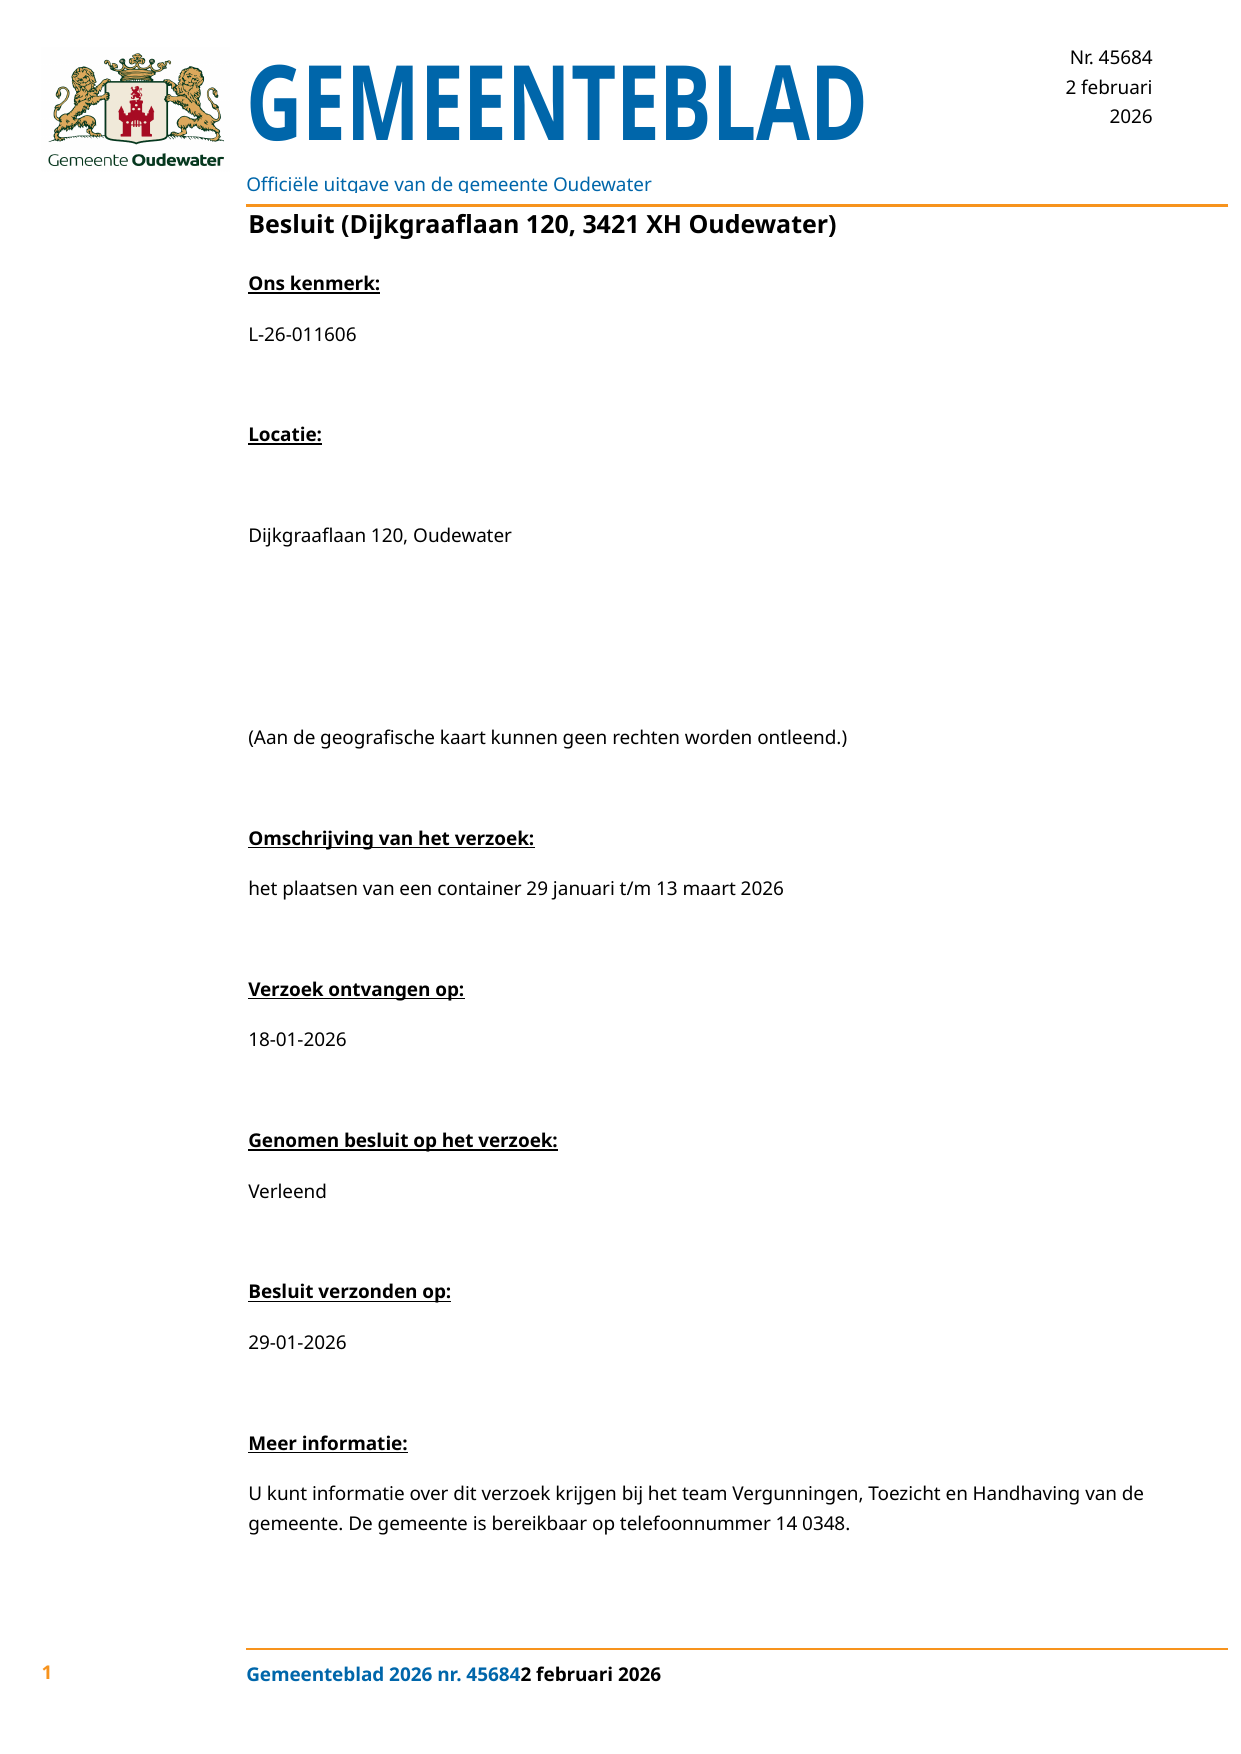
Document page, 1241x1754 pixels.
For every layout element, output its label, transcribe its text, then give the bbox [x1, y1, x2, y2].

text Genomen besluit op het verzoek: [248, 1127, 1152, 1153]
text Locatie: [248, 422, 1152, 447]
text U kunt informatie over dit verzoek krijgen bij het team Vergunningen, Toezicht en Handhaving van de gemeente. De gemeente is bereikbaar op telefoonnummer 14 0348. [248, 1480, 1152, 1536]
text het plaatsen van een container 29 januari t/m 13 maart 2026 [248, 875, 1152, 901]
text Verleend [248, 1178, 1152, 1203]
picture [41, 47, 231, 172]
text Besluit verzonden op: [248, 1279, 1152, 1304]
text Omschrijving van het verzoek: [248, 825, 1152, 851]
text Besluit (Dijkgraaflaan 120, 3421 XH Oudewater) [248, 207, 1152, 241]
text Meer informatie: [248, 1430, 1152, 1456]
text 18-01-2026 [248, 1027, 1152, 1052]
text (Aan de geografische kaart kunnen geen rechten worden ontleend.) [248, 724, 1152, 750]
text Dijkgraaflaan 120, Oudewater [248, 522, 1152, 548]
text Verzoek ontvangen op: [248, 976, 1152, 1002]
text 29-01-2026 [248, 1329, 1152, 1355]
text Ons kenmerk: [248, 270, 1152, 296]
text L-26-011606 [248, 321, 1152, 346]
